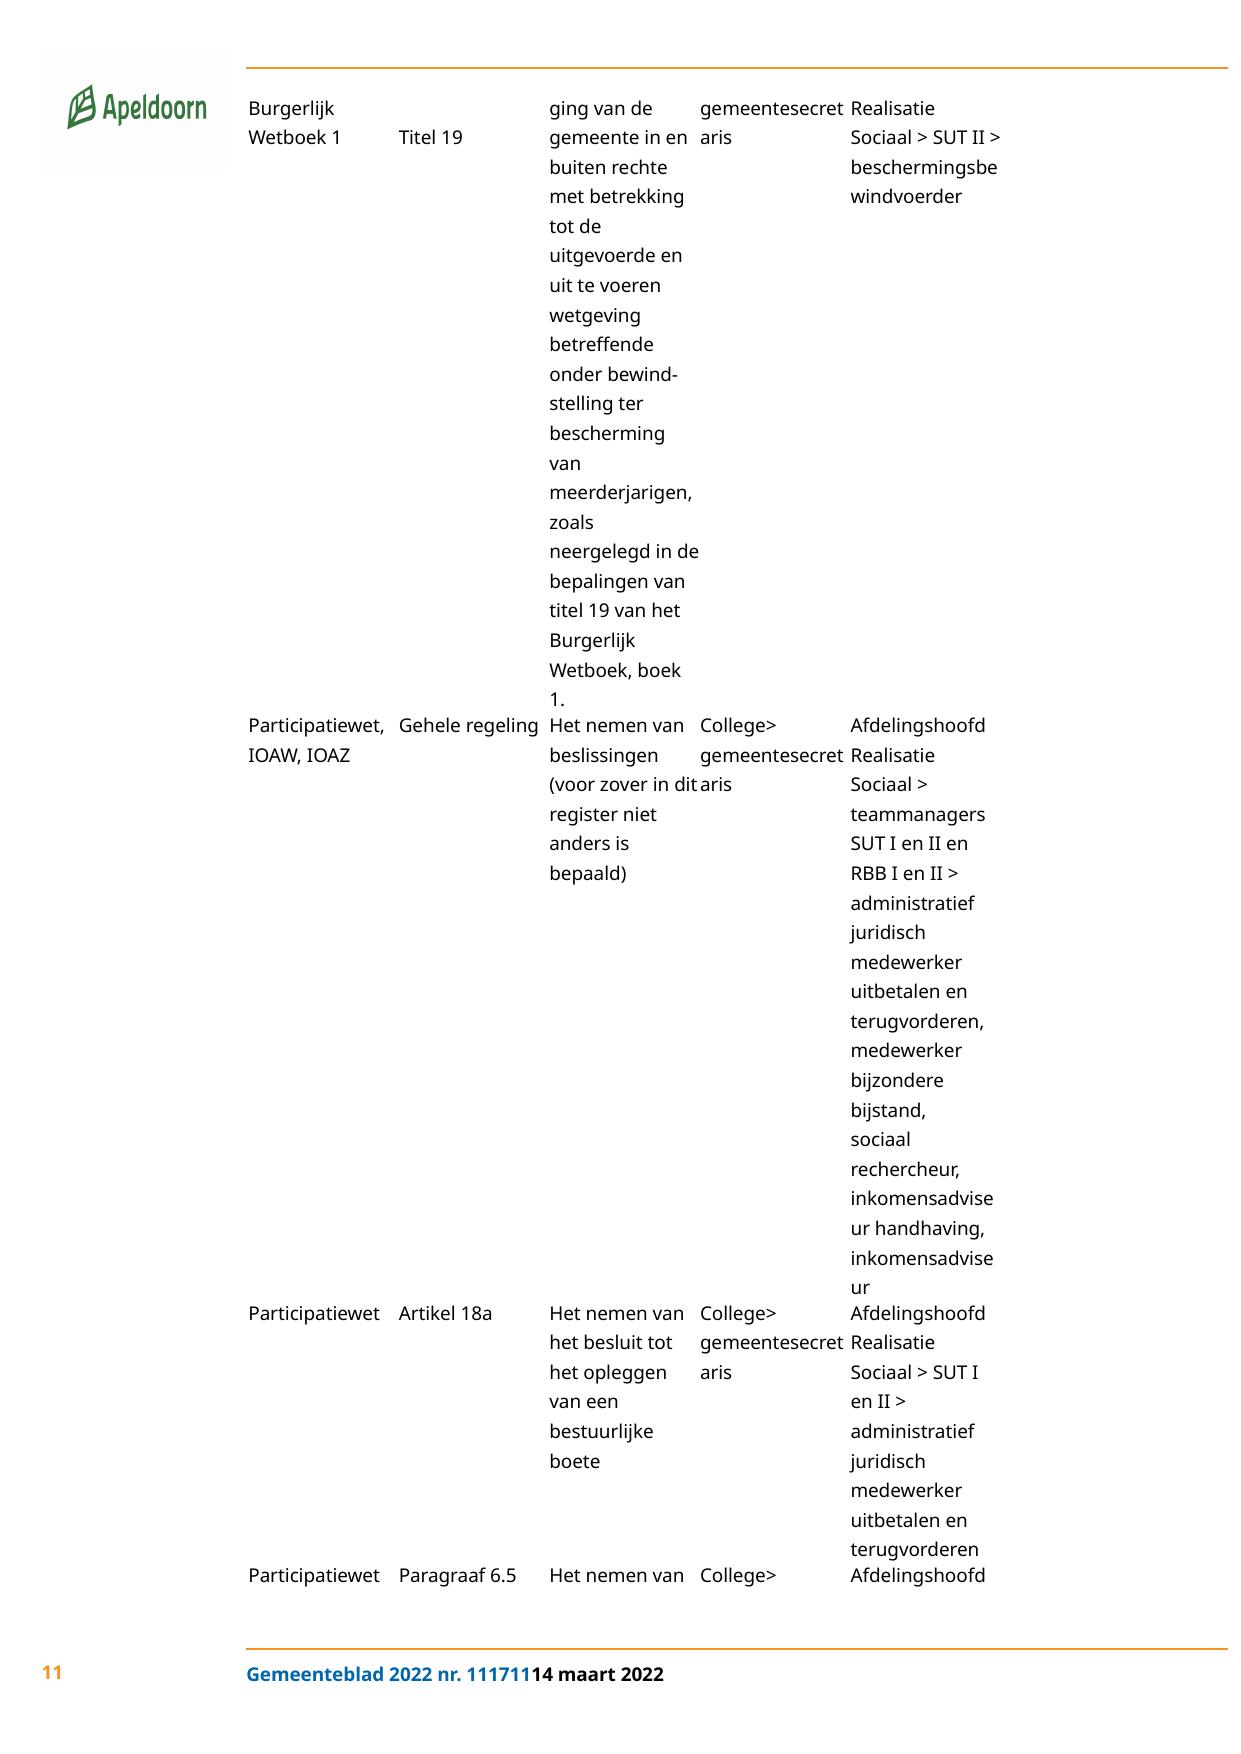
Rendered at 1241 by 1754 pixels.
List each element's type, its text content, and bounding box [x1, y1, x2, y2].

table_cell Burgerlijk Wetboek 1 [248, 95, 398, 712]
table_cell Titel 19 [399, 95, 549, 712]
table_cell Het nemen van beslissingen (voor zover in dit register niet anders is bepaald) [549, 712, 700, 1300]
table_cell [1001, 712, 1152, 1300]
table_cell College> gemeentesecretaris [700, 712, 850, 1300]
table_cell Participatiewet [248, 1300, 398, 1562]
table_cell Paragraaf 6.5 [399, 1563, 549, 1588]
table_cell Het nemen van [549, 1563, 700, 1588]
table_cell College> [700, 1563, 850, 1588]
table_cell Afdelingshoofd Realisatie Sociaal > SUT I en II > administratief juridisch medewerker uitbetalen en terugvorderen [850, 1300, 1001, 1562]
table_cell [1001, 1300, 1152, 1562]
table_cell Afdelingshoofd Realisatie Sociaal > teammanagers SUT I en II en RBB I en II > administratief juridisch medewerker uitbetalen en terugvorderen, medewerker bijzondere bijstand, sociaal rechercheur, inkomensadviseur handhaving, inkomensadviseur [850, 712, 1001, 1300]
table_cell gemeentesecretaris [700, 95, 850, 712]
table_cell Het nemen van het besluit tot het opleggen van een bestuurlijke boete [549, 1300, 700, 1562]
table_cell Artikel 18a [399, 1300, 549, 1562]
table_cell College> gemeentesecretaris [700, 1300, 850, 1562]
table_cell Afdelingshoofd [850, 1563, 1001, 1588]
picture [41, 47, 231, 172]
table_cell [1001, 95, 1152, 712]
table_cell ging van de gemeente in en buiten rechte met betrekking tot de uitgevoerde en uit te voeren wetgeving betreffende onder bewind-stelling ter bescherming van meerderjarigen, zoals neergelegd in de bepalingen van titel 19 van het Burgerlijk Wetboek, boek 1. [549, 95, 700, 712]
table_cell Participatiewet [248, 1563, 398, 1588]
table_cell [1001, 1563, 1152, 1588]
table_cell Gehele regeling [399, 712, 549, 1300]
table_cell Participatiewet, IOAW, IOAZ [248, 712, 398, 1300]
table_cell Realisatie Sociaal > SUT II > beschermingsbewindvoerder [850, 95, 1001, 712]
